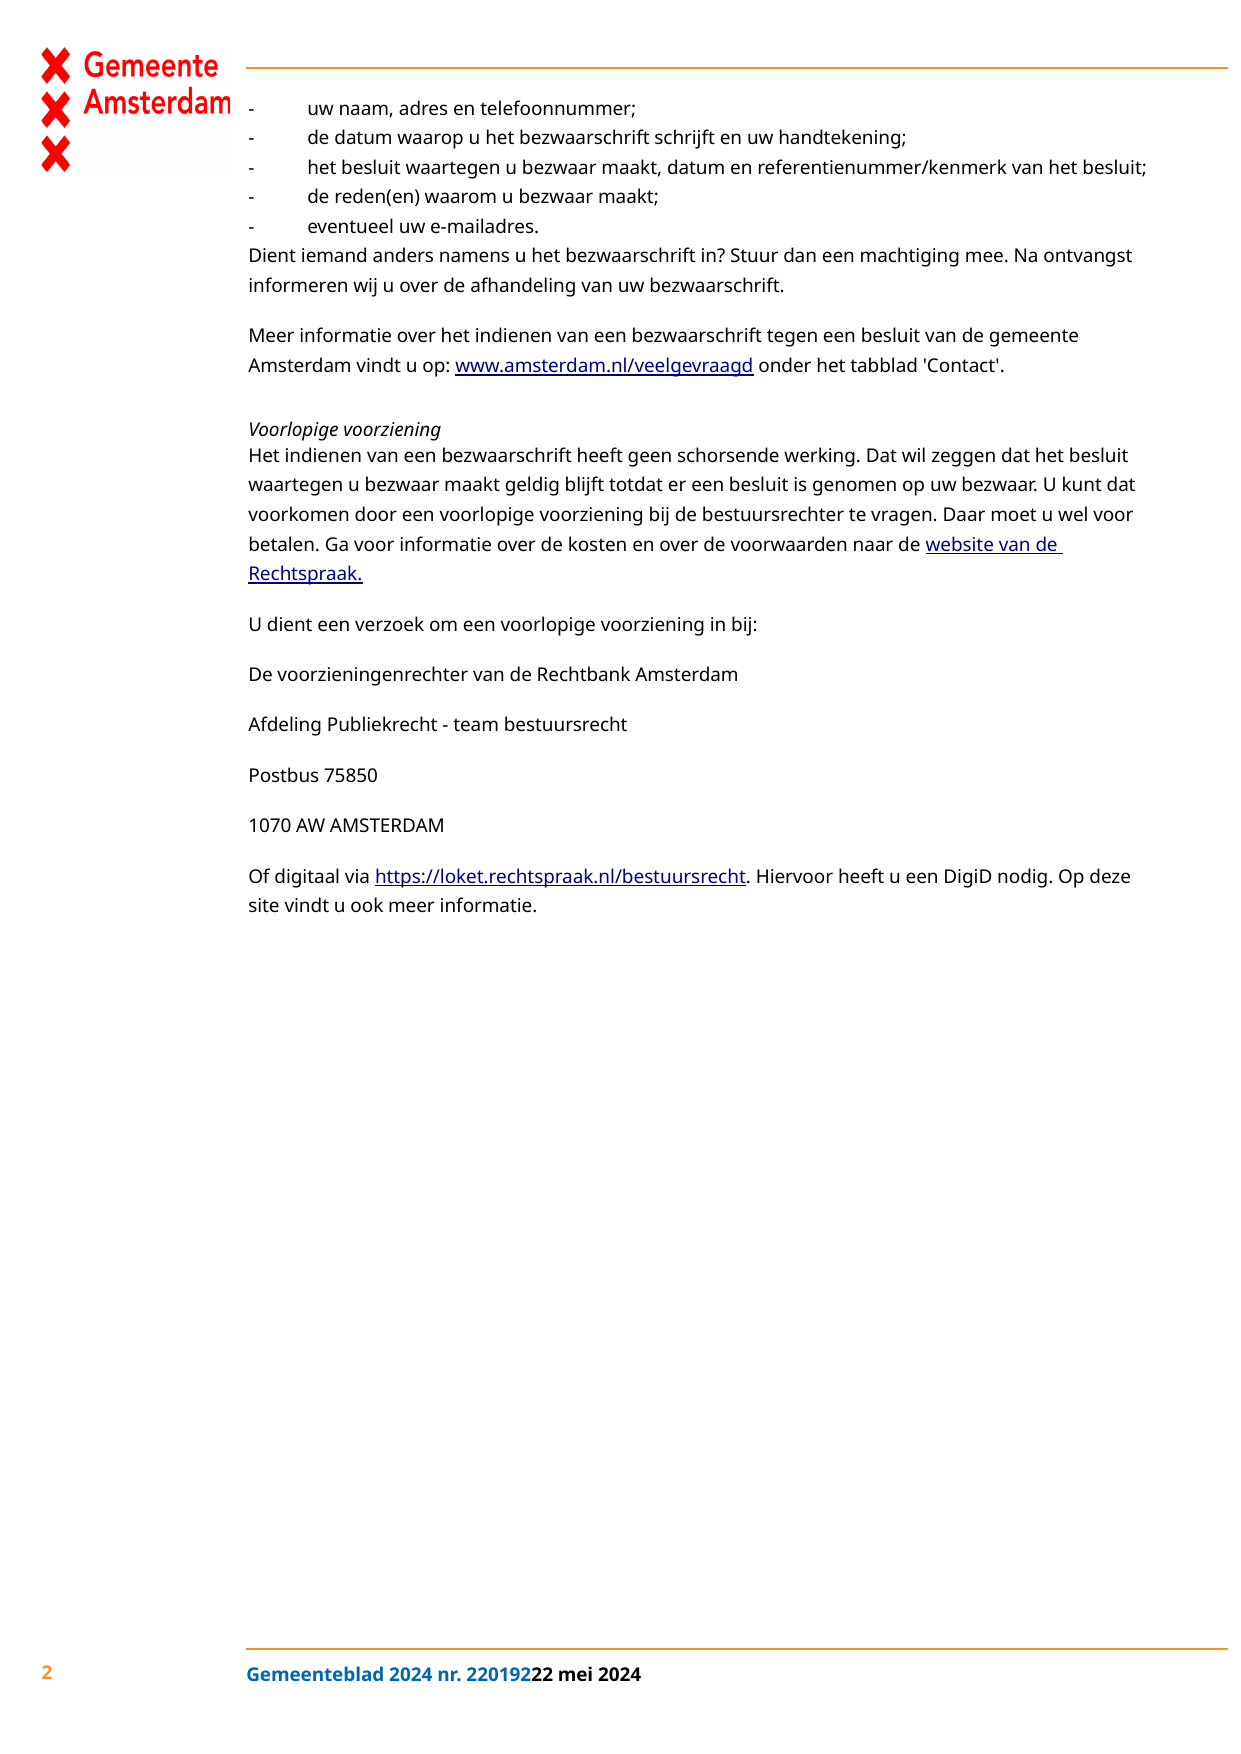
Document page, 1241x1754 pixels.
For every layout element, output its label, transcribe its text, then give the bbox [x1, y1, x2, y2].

text Afdeling Publiekrecht - team bestuursrecht [248, 712, 1152, 737]
text Het indienen van een bezwaarschrift heeft geen schorsende werking. Dat wil zeggen dat het besluit waartegen u bezwaar maakt geldig blijft totdat er een besluit is genomen op uw bezwaar. U kunt dat voorkomen door een voorlopige voorziening bij de bestuursrechter te vragen. Daar moet u wel voor betalen. Ga voor informatie over de kosten en over de voorwaarden naar de website van de Rechtspraak. [248, 442, 1152, 586]
list uw naam, adres en telefoonnummer; [248, 95, 1152, 121]
list het besluit waartegen u bezwaar maakt, datum en referentienummer/kenmerk van het besluit; [248, 154, 1152, 180]
list de datum waarop u het bezwaarschrift schrijft en uw handtekening; [248, 124, 1152, 150]
text Postbus 75850 [248, 762, 1152, 788]
text 1070 AW AMSTERDAM [248, 812, 1152, 838]
text Dient iemand anders namens u het bezwaarschrift in? Stuur dan een machtiging mee. Na ontvangst informeren wij u over de afhandeling van uw bezwaarschrift. [248, 243, 1152, 298]
text De voorzieningenrechter van de Rechtbank Amsterdam [248, 661, 1152, 687]
text Meer informatie over het indienen van een bezwaarschrift tegen een besluit van de gemeente Amsterdam vindt u op: www.amsterdam.nl/veelgevraagd onder het tabblad 'Contact'. [248, 323, 1152, 378]
text Of digitaal via https://loket.rechtspraak.nl/bestuursrecht. Hiervoor heeft u een DigiD nodig. Op deze site vindt u ook meer informatie. [248, 863, 1152, 918]
text Voorlopige voorziening [248, 416, 1152, 442]
list eventueel uw e-mailadres. [248, 213, 1152, 239]
text U dient een verzoek om een voorlopige voorziening in bij: [248, 611, 1152, 636]
picture [41, 47, 231, 172]
list de reden(en) waarom u bezwaar maakt; [248, 183, 1152, 209]
